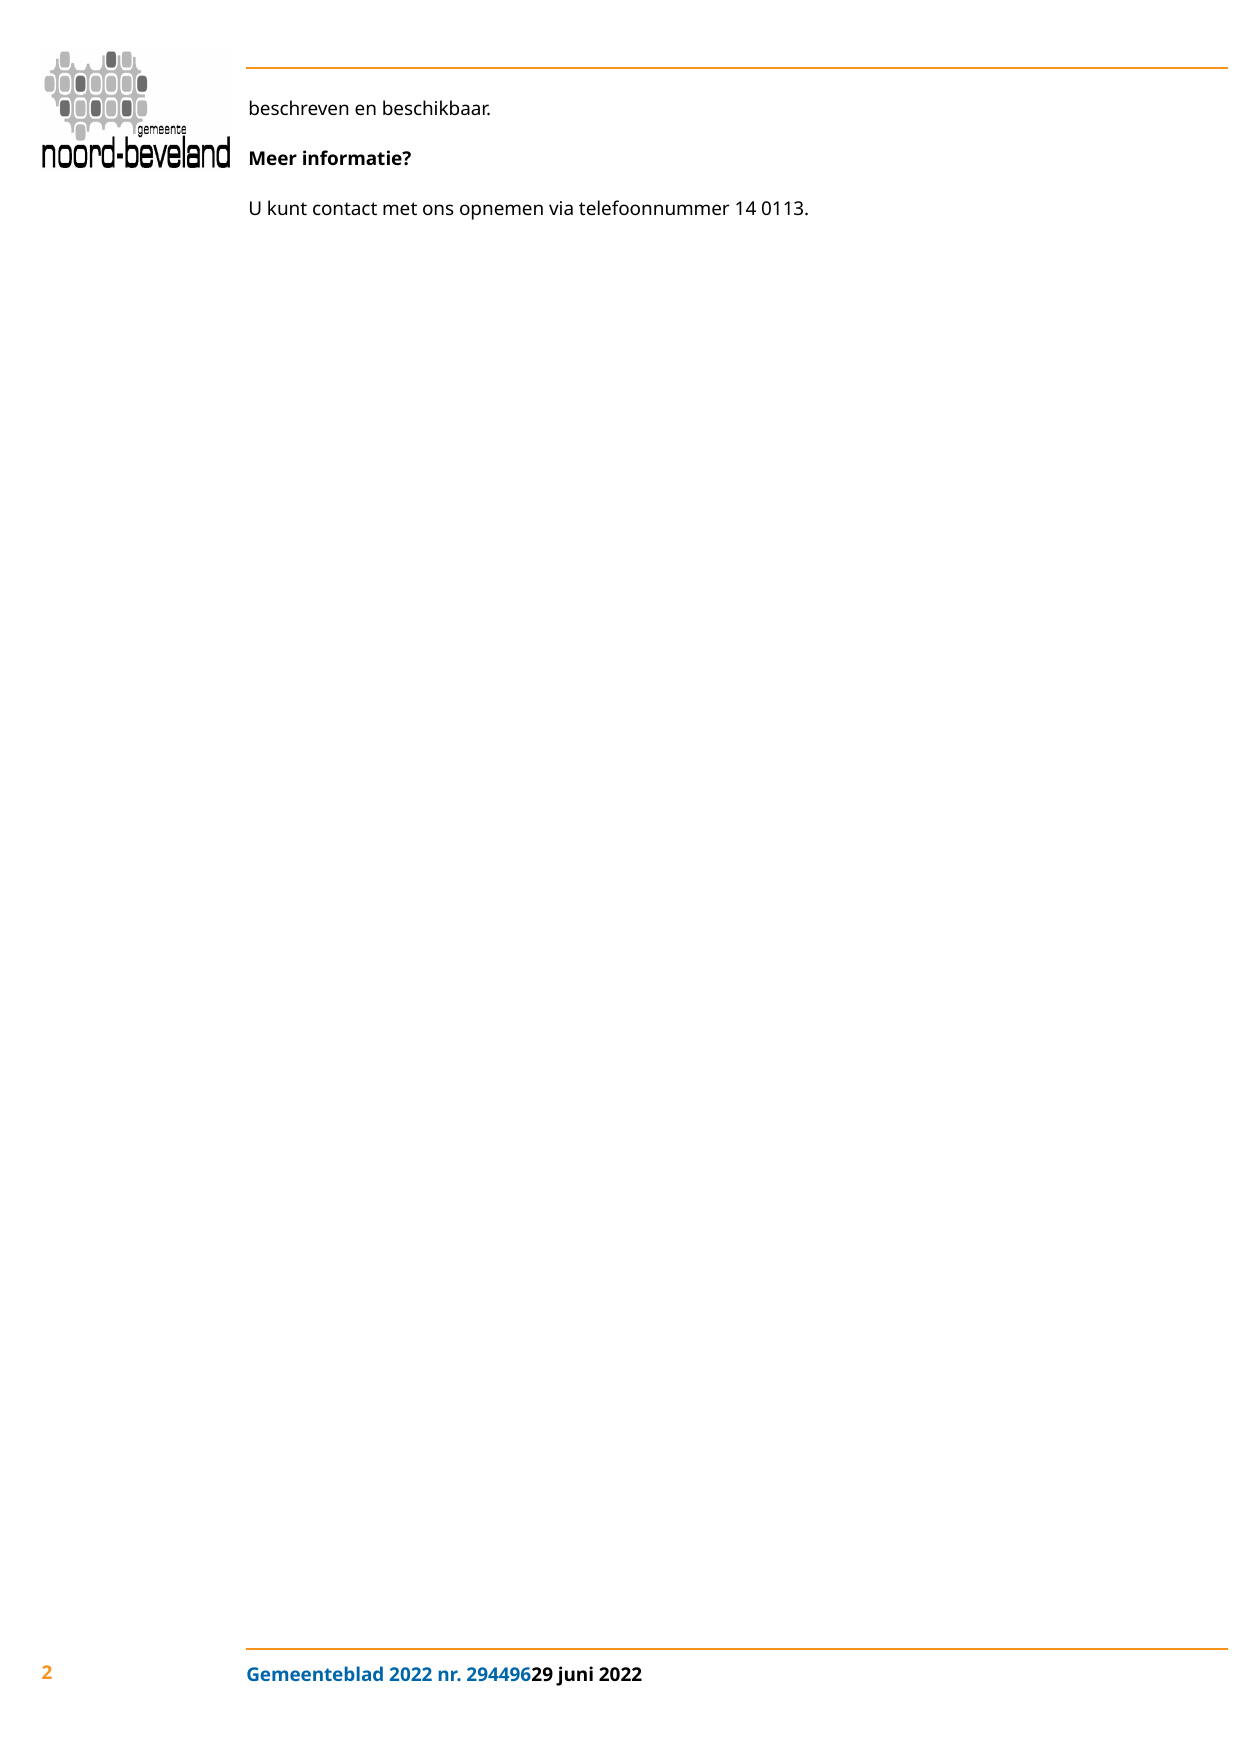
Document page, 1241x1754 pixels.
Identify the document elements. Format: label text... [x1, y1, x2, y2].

text Meer informatie? [248, 145, 1152, 171]
picture [41, 47, 231, 172]
text U kunt contact met ons opnemen via telefoonnummer 14 0113. [248, 196, 1152, 221]
text beschreven en beschikbaar. [248, 95, 1152, 121]
